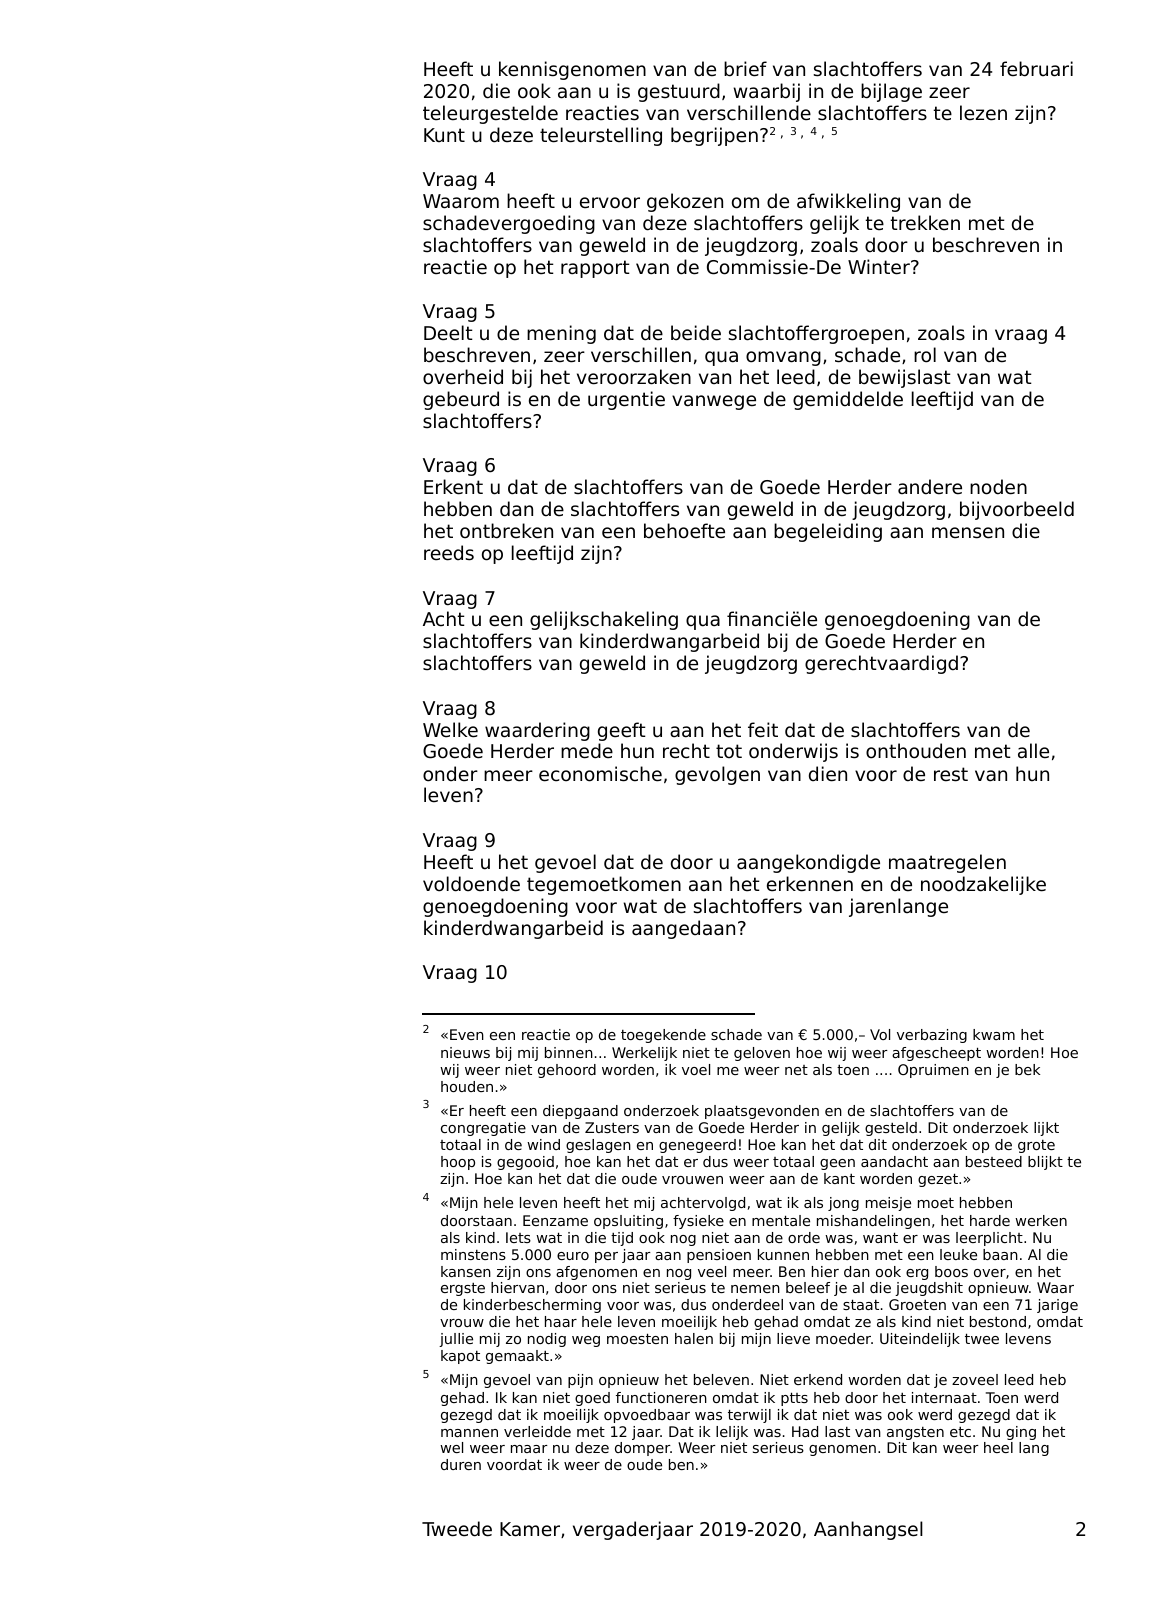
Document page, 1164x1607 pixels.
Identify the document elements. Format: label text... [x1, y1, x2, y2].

text Acht u een gelijkschakeling qua financiële genoegdoening van de slachtoffers van kinderdwangarbeid bij de Goede Herder en slachtoffers van geweld in de jeugdzorg gerechtvaardigd? [422, 609, 1087, 675]
text Heeft u het gevoel dat de door u aangekondigde maatregelen voldoende tegemoetkomen aan het erkennen en de noodzakelijke genoegdoening voor wat de slachtoffers van jarenlange kinderdwangarbeid is aangedaan? [422, 852, 1087, 939]
text Welke waardering geeft u aan het feit dat de slachtoffers van de Goede Herder mede hun recht tot onderwijs is onthouden met alle, onder meer economische, gevolgen van dien voor de rest van hun leven? [422, 719, 1087, 807]
text Waarom heeft u ervoor gekozen om de afwikkeling van de schadevergoeding van deze slachtoffers gelijk te trekken met de slachtoffers van geweld in de jeugdzorg, zoals door u beschreven in reactie op het rapport van de Commissie-De Winter? [422, 191, 1087, 279]
text Deelt u de mening dat de beide slachtoffergroepen, zoals in vraag 4 beschreven, zeer verschillen, qua omvang, schade, rol van de overheid bij het veroorzaken van het leed, de bewijslast van wat gebeurd is en de urgentie vanwege de gemiddelde leeftijd van de slachtoffers? [422, 323, 1087, 433]
text Vraag 9 [422, 829, 1087, 852]
text Vraag 6 [422, 455, 1087, 477]
text «Mijn gevoel van pijn opnieuw het beleven. Niet erkend worden dat je zoveel leed heb gehad. Ik kan niet goed functioneren omdat ik ptts heb door het internaat. Toen werd gezegd dat ik moeilijk opvoedbaar was terwijl ik dat niet was ook werd gezegd dat ik mannen verleidde met 12 jaar. Dat ik lelijk was. Had last van angsten etc. Nu ging het wel weer maar nu deze domper. Weer niet serieus genomen. Dit kan weer heel lang duren voordat ik weer de oude ben.» [422, 1368, 1087, 1474]
text «Mijn hele leven heeft het mij achtervolgd, wat ik als jong meisje moet hebben doorstaan. Eenzame opsluiting, fysieke en mentale mishandelingen, het harde werken als kind. Iets wat in die tijd ook nog niet aan de orde was, want er was leerplicht. Nu minstens 5.000 euro per jaar aan pensioen kunnen hebben met een leuke baan. Al die kansen zijn ons afgenomen en nog veel meer. Ben hier dan ook erg boos over, en het ergste hiervan, door ons niet serieus te nemen beleef je al die jeugdshit opnieuw. Waar de kinderbescherming voor was, dus onderdeel van de staat. Groeten van een 71 jarige vrouw die het haar hele leven moeilijk heb gehad omdat ze als kind niet bestond, omdat jullie mij zo nodig weg moesten halen bij mijn lieve moeder. Uiteindelijk twee levens kapot gemaakt.» [422, 1191, 1087, 1365]
text «Even een reactie op de toegekende schade van € 5.000,– Vol verbazing kwam het nieuws bij mij binnen... Werkelijk niet te geloven hoe wij weer afgescheept worden! Hoe wij weer niet gehoord worden, ik voel me weer net als toen .... Opruimen en je bek houden.» [422, 1023, 1087, 1096]
text Vraag 4 [422, 169, 1087, 191]
text Vraag 5 [422, 301, 1087, 323]
text Vraag 10 [422, 962, 1087, 984]
text Vraag 8 [422, 697, 1087, 719]
text Erkent u dat de slachtoffers van de Goede Herder andere noden hebben dan de slachtoffers van geweld in de jeugdzorg, bijvoorbeeld het ontbreken van een behoefte aan begeleiding aan mensen die reeds op leeftijd zijn? [422, 477, 1087, 565]
text Vraag 7 [422, 587, 1087, 609]
text Heeft u kennisgenomen van de brief van slachtoffers van 24 februari 2020, die ook aan u is gestuurd, waarbij in de bijlage zeer teleurgestelde reacties van verschillende slachtoffers te lezen zijn? Kunt u deze teleurstelling begrijpen?, , , [422, 59, 1087, 147]
text «Er heeft een diepgaand onderzoek plaatsgevonden en de slachtoffers van de congregatie van de Zusters van de Goede Herder in gelijk gesteld. Dit onderzoek lijkt totaal in de wind geslagen en genegeerd! Hoe kan het dat dit onderzoek op de grote hoop is gegooid, hoe kan het dat er dus weer totaal geen aandacht aan besteed blijkt te zijn. Hoe kan het dat die oude vrouwen weer aan de kant worden gezet.» [422, 1098, 1087, 1188]
